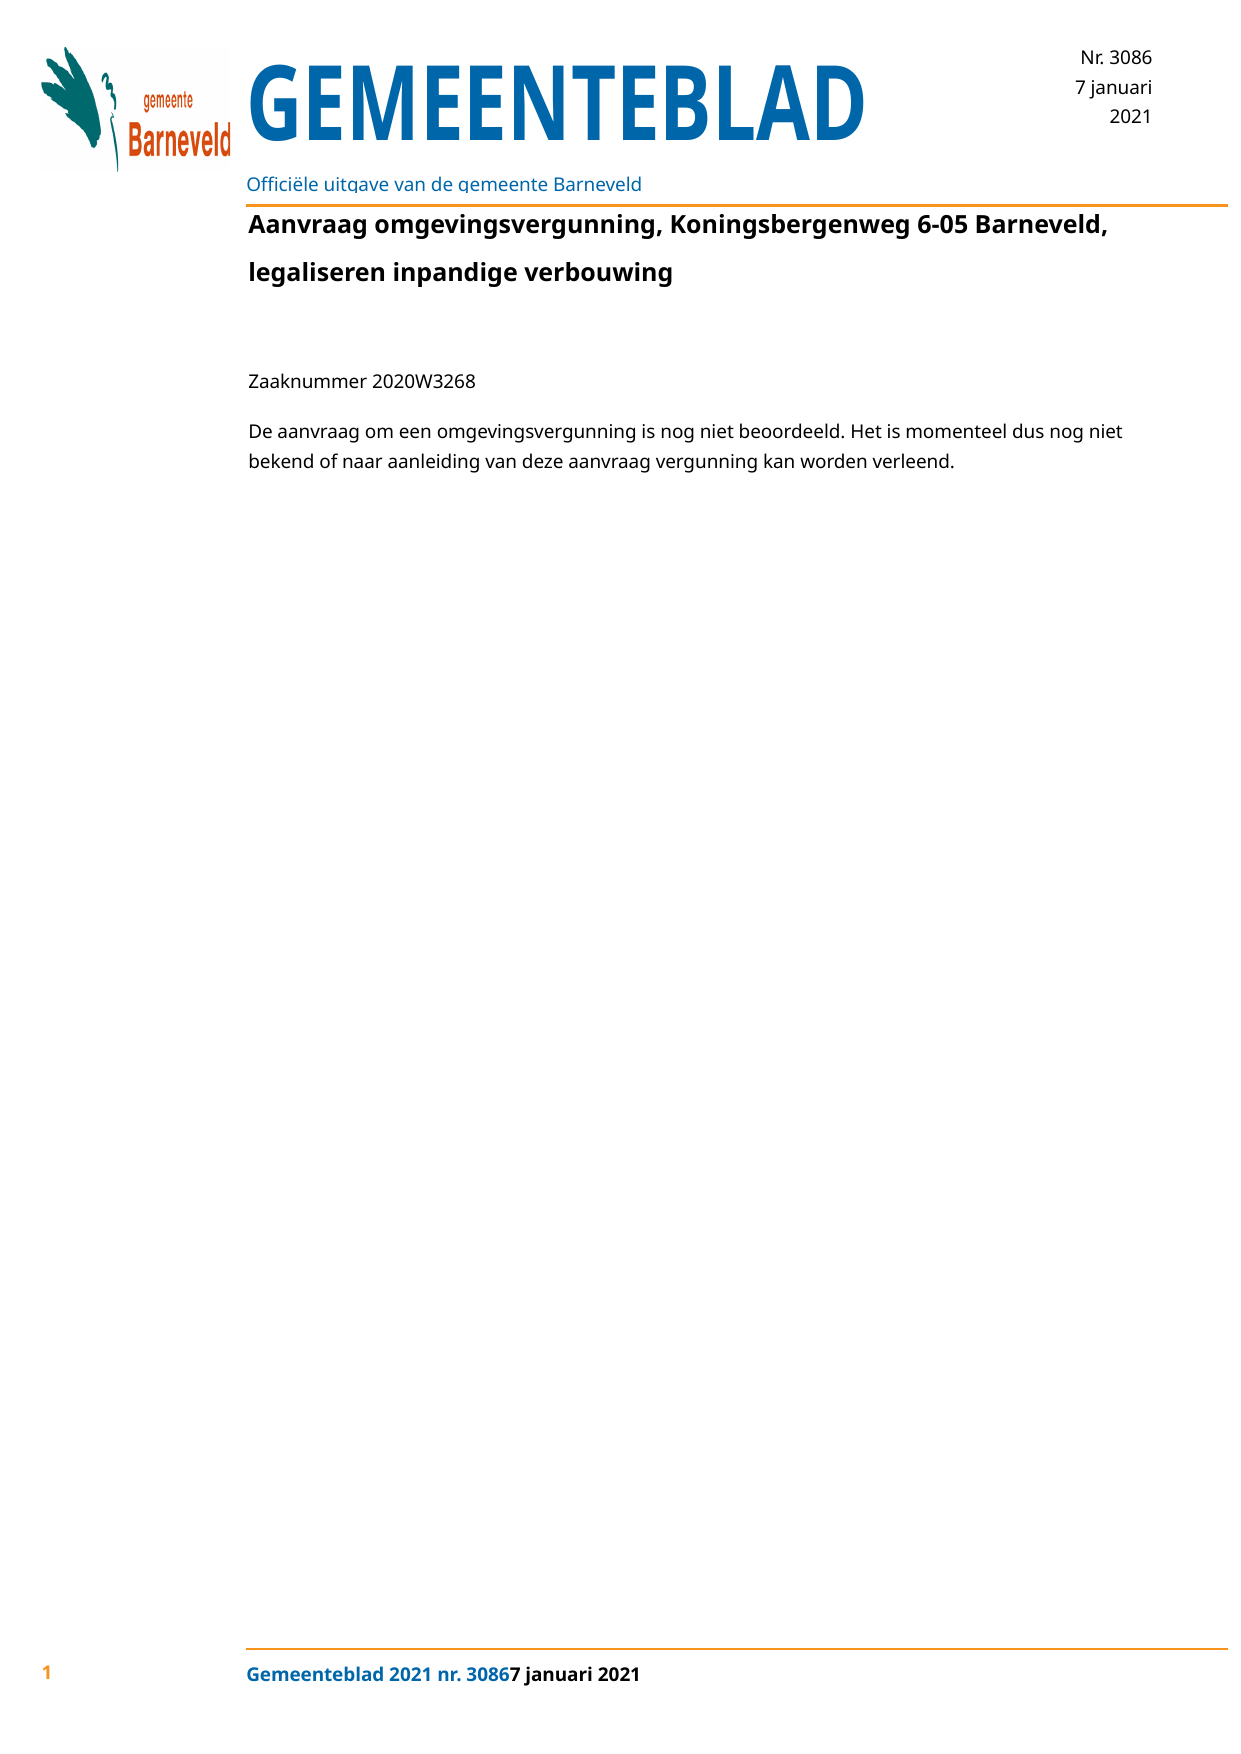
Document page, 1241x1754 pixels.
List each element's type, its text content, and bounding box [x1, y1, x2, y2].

text De aanvraag om een omgevingsvergunning is nog niet beoordeeld. Het is momenteel dus nog niet bekend of naar aanleiding van deze aanvraag vergunning kan worden verleend. [248, 419, 1152, 474]
text Zaaknummer 2020W3268 [248, 368, 1152, 394]
picture [41, 47, 231, 172]
text Aanvraag omgevingsvergunning, Koningsbergenweg 6-05 Barneveld, legaliseren inpandige verbouwing [248, 207, 1152, 288]
